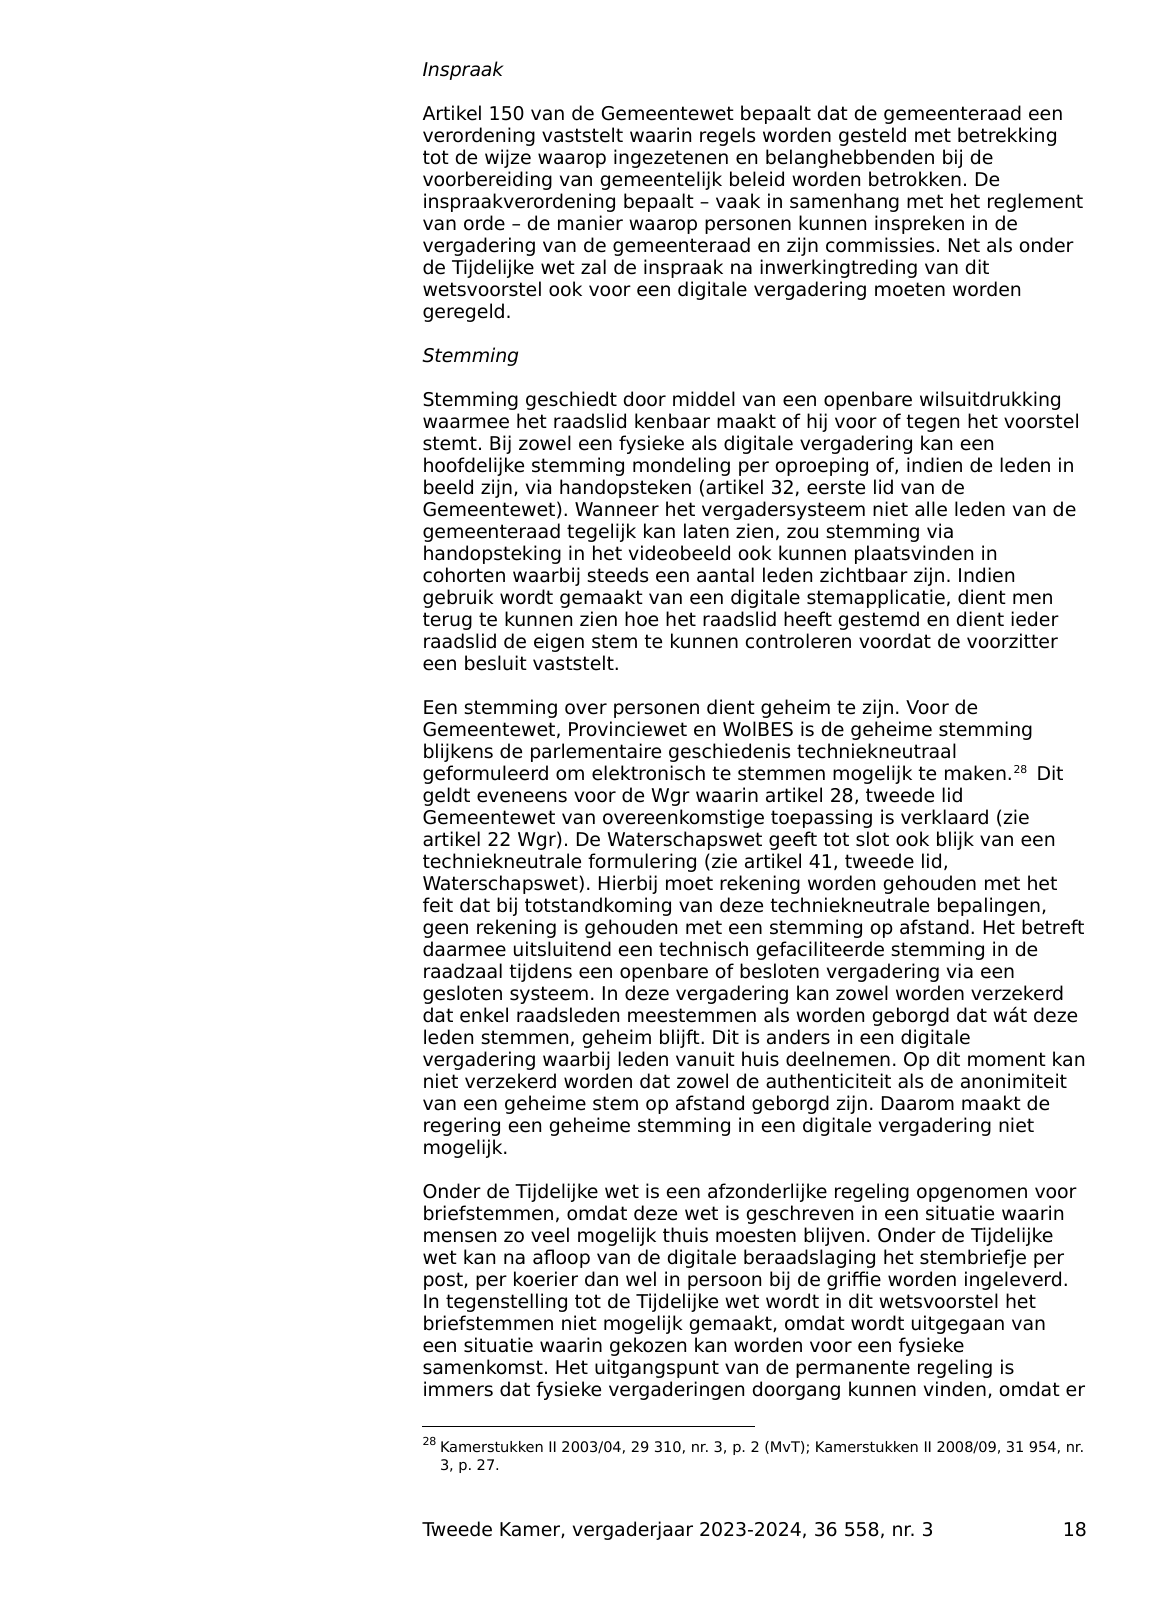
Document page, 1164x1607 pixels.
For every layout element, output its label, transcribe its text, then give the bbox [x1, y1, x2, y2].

subtitle Inspraak [422, 59, 1087, 81]
text Een stemming over personen dient geheim te zijn. Voor de Gemeentewet, Provinciewet en WolBES is de geheime stemming blijkens de parlementaire geschiedenis techniekneutraal geformuleerd om elektronisch te stemmen mogelijk te maken. Dit geldt eveneens voor de Wgr waarin artikel 28, tweede lid Gemeentewet van overeenkomstige toepassing is verklaard (zie artikel 22 Wgr). De Waterschapswet geeft tot slot ook blijk van een techniekneutrale formulering (zie artikel 41, tweede lid, Waterschapswet). Hierbij moet rekening worden gehouden met het feit dat bij totstandkoming van deze techniekneutrale bepalingen, geen rekening is gehouden met een stemming op afstand. Het betreft daarmee uitsluitend een technisch gefaciliteerde stemming in de raadzaal tijdens een openbare of besloten vergadering via een gesloten systeem. In deze vergadering kan zowel worden verzekerd dat enkel raadsleden meestemmen als worden geborgd dat wát deze leden stemmen, geheim blijft. Dit is anders in een digitale vergadering waarbij leden vanuit huis deelnemen. Op dit moment kan niet verzekerd worden dat zowel de authenticiteit als de anonimiteit van een geheime stem op afstand geborgd zijn. Daarom maakt de regering een geheime stemming in een digitale vergadering niet mogelijk. [422, 697, 1087, 1159]
subtitle Stemming [422, 345, 1087, 367]
text Artikel 150 van de Gemeentewet bepaalt dat de gemeenteraad een verordening vaststelt waarin regels worden gesteld met betrekking tot de wijze waarop ingezetenen en belanghebbenden bij de voorbereiding van gemeentelijk beleid worden betrokken. De inspraakverordening bepaalt – vaak in samenhang met het reglement van orde – de manier waarop personen kunnen inspreken in de vergadering van de gemeenteraad en zijn commissies. Net als onder de Tijdelijke wet zal de inspraak na inwerkingtreding van dit wetsvoorstel ook voor een digitale vergadering moeten worden geregeld. [422, 103, 1087, 323]
text Stemming geschiedt door middel van een openbare wilsuitdrukking waarmee het raadslid kenbaar maakt of hij voor of tegen het voorstel stemt. Bij zowel een fysieke als digitale vergadering kan een hoofdelijke stemming mondeling per oproeping of, indien de leden in beeld zijn, via handopsteken (artikel 32, eerste lid van de Gemeentewet). Wanneer het vergadersysteem niet alle leden van de gemeenteraad tegelijk kan laten zien, zou stemming via handopsteking in het videobeeld ook kunnen plaatsvinden in cohorten waarbij steeds een aantal leden zichtbaar zijn. Indien gebruik wordt gemaakt van een digitale stemapplicatie, dient men terug te kunnen zien hoe het raadslid heeft gestemd en dient ieder raadslid de eigen stem te kunnen controleren voordat de voorzitter een besluit vaststelt. [422, 389, 1087, 675]
text Onder de Tijdelijke wet is een afzonderlijke regeling opgenomen voor briefstemmen, omdat deze wet is geschreven in een situatie waarin mensen zo veel mogelijk thuis moesten blijven. Onder de Tijdelijke wet kan na afloop van de digitale beraadslaging het stembriefje per post, per koerier dan wel in persoon bij de griffie worden ingeleverd. In tegenstelling tot de Tijdelijke wet wordt in dit wetsvoorstel het briefstemmen niet mogelijk gemaakt, omdat wordt uitgegaan van een situatie waarin gekozen kan worden voor een fysieke samenkomst. Het uitgangspunt van de permanente regeling is immers dat fysieke vergaderingen doorgang kunnen vinden, omdat er [422, 1181, 1087, 1401]
text Kamerstukken II 2003/04, 29 310, nr. 3, p. 2 (MvT); Kamerstukken II 2008/09, 31 954, nr. 3, p. 27. [422, 1435, 1087, 1474]
